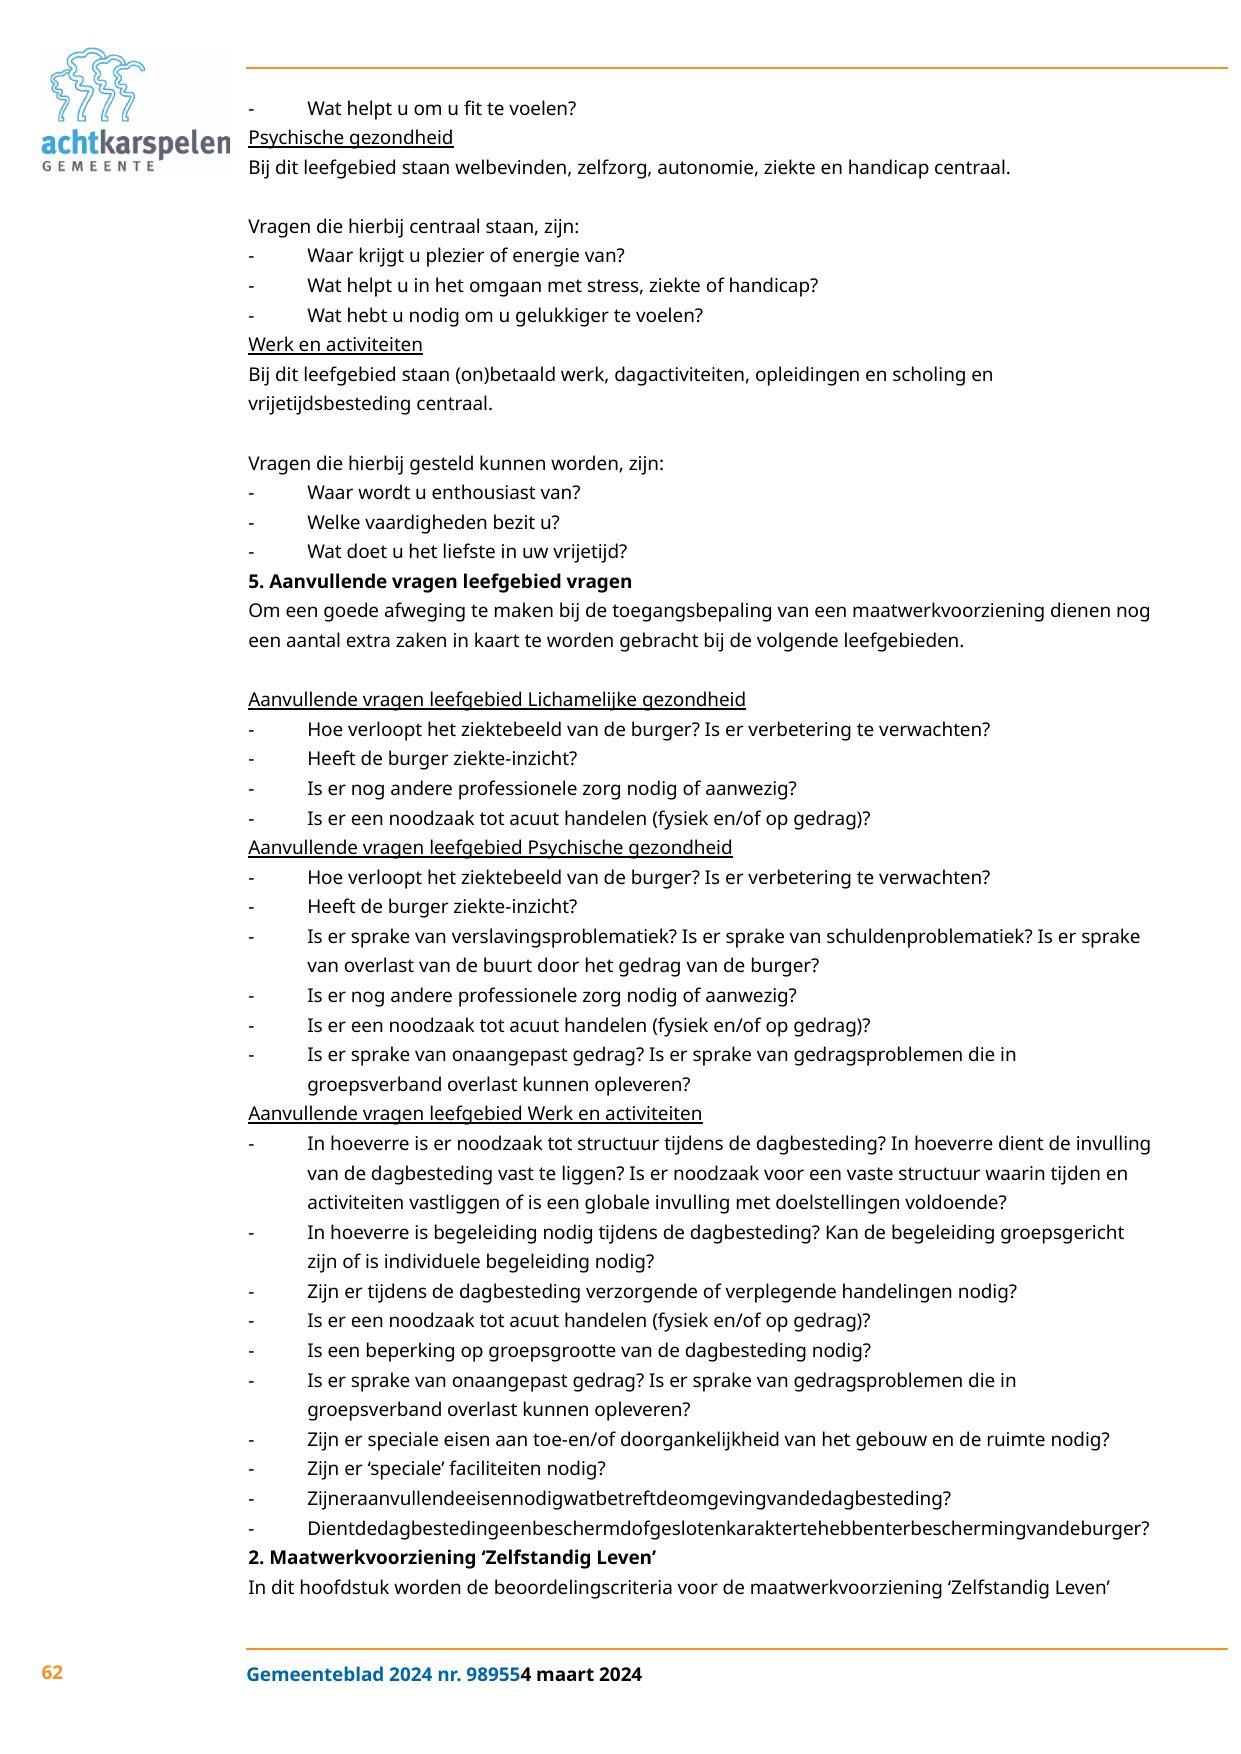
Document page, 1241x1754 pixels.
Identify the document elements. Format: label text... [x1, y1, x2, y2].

text Aanvullende vragen leefgebied Werk en activiteiten [248, 1101, 1152, 1126]
list Is er een noodzaak tot acuut handelen (fysiek en/of op gedrag)? [248, 805, 1152, 831]
text Om een goede afweging te maken bij de toegangsbepaling van een maatwerkvoorziening dienen nog een aantal extra zaken in kaart te worden gebracht bij de volgende leefgebieden. [248, 598, 1152, 653]
list Hoe verloopt het ziektebeeld van de burger? Is er verbetering te verwachten? [248, 716, 1152, 742]
text Vragen die hierbij gesteld kunnen worden, zijn: [248, 450, 1152, 476]
list Waar wordt u enthousiast van? [248, 479, 1152, 505]
text Psychische gezondheid [248, 124, 1152, 150]
list Is er een noodzaak tot acuut handelen (fysiek en/of op gedrag)? [248, 1012, 1152, 1038]
text Aanvullende vragen leefgebied Psychische gezondheid [248, 834, 1152, 860]
text 2. Maatwerkvoorziening ‘Zelfstandig Leven’ [248, 1544, 1152, 1570]
list Welke vaardigheden bezit u? [248, 509, 1152, 535]
list Zijn er tijdens de dagbesteding verzorgende of verplegende handelingen nodig? [248, 1278, 1152, 1304]
text Bij dit leefgebied staan welbevinden, zelfzorg, autonomie, ziekte en handicap centraal. [248, 154, 1152, 180]
list Waar krijgt u plezier of energie van? [248, 243, 1152, 268]
list Wat doet u het liefste in uw vrijetijd? [248, 538, 1152, 564]
text Vragen die hierbij centraal staan, zijn: [248, 213, 1152, 239]
list In hoeverre is begeleiding nodig tijdens de dagbesteding? Kan de begeleiding groepsgericht zijn of is individuele begeleiding nodig? [248, 1219, 1152, 1274]
list Zijneraanvullendeeisennodigwatbetreftdeomgevingvandedagbesteding? [248, 1485, 1152, 1511]
text Aanvullende vragen leefgebied Lichamelijke gezondheid [248, 686, 1152, 712]
list Heeft de burger ziekte-inzicht? [248, 893, 1152, 919]
list Hoe verloopt het ziektebeeld van de burger? Is er verbetering te verwachten? [248, 864, 1152, 890]
list Heeft de burger ziekte-inzicht? [248, 746, 1152, 771]
list In hoeverre is er noodzaak tot structuur tijdens de dagbesteding? In hoeverre dient de invulling van de dagbesteding vast te liggen? Is er noodzaak voor een vaste structuur waarin tijden en activiteiten vastliggen of is een globale invulling met doelstellingen voldoende? [248, 1130, 1152, 1215]
picture [41, 47, 231, 172]
list Is er een noodzaak tot acuut handelen (fysiek en/of op gedrag)? [248, 1308, 1152, 1333]
list Is er sprake van onaangepast gedrag? Is er sprake van gedragsproblemen die in groepsverband overlast kunnen opleveren? [248, 1041, 1152, 1097]
list Zijn er ‘speciale’ faciliteiten nodig? [248, 1456, 1152, 1481]
text Bij dit leefgebied staan (on)betaald werk, dagactiviteiten, opleidingen en scholing en vrijetijdsbesteding centraal. [248, 361, 1152, 416]
text Werk en activiteiten [248, 331, 1152, 357]
list Is er sprake van onaangepast gedrag? Is er sprake van gedragsproblemen die in groepsverband overlast kunnen opleveren? [248, 1367, 1152, 1422]
list Is er nog andere professionele zorg nodig of aanwezig? [248, 775, 1152, 801]
list Wat helpt u om u fit te voelen? [248, 95, 1152, 121]
list Is er nog andere professionele zorg nodig of aanwezig? [248, 982, 1152, 1008]
list Wat hebt u nodig om u gelukkiger te voelen? [248, 302, 1152, 328]
text In dit hoofdstuk worden de beoordelingscriteria voor de maatwerkvoorziening ‘Zelfstandig Leven’ [248, 1574, 1152, 1600]
list Dientdedagbestedingeenbeschermdofgeslotenkaraktertehebbenterbeschermingvandeburger? [248, 1515, 1152, 1541]
list Zijn er speciale eisen aan toe-en/of doorgankelijkheid van het gebouw en de ruimte nodig? [248, 1426, 1152, 1452]
list Is een beperking op groepsgrootte van de dagbesteding nodig? [248, 1337, 1152, 1363]
list Is er sprake van verslavingsproblematiek? Is er sprake van schuldenproblematiek? Is er sprake van overlast van de buurt door het gedrag van de burger? [248, 923, 1152, 978]
text 5. Aanvullende vragen leefgebied vragen [248, 568, 1152, 594]
list Wat helpt u in het omgaan met stress, ziekte of handicap? [248, 272, 1152, 298]
